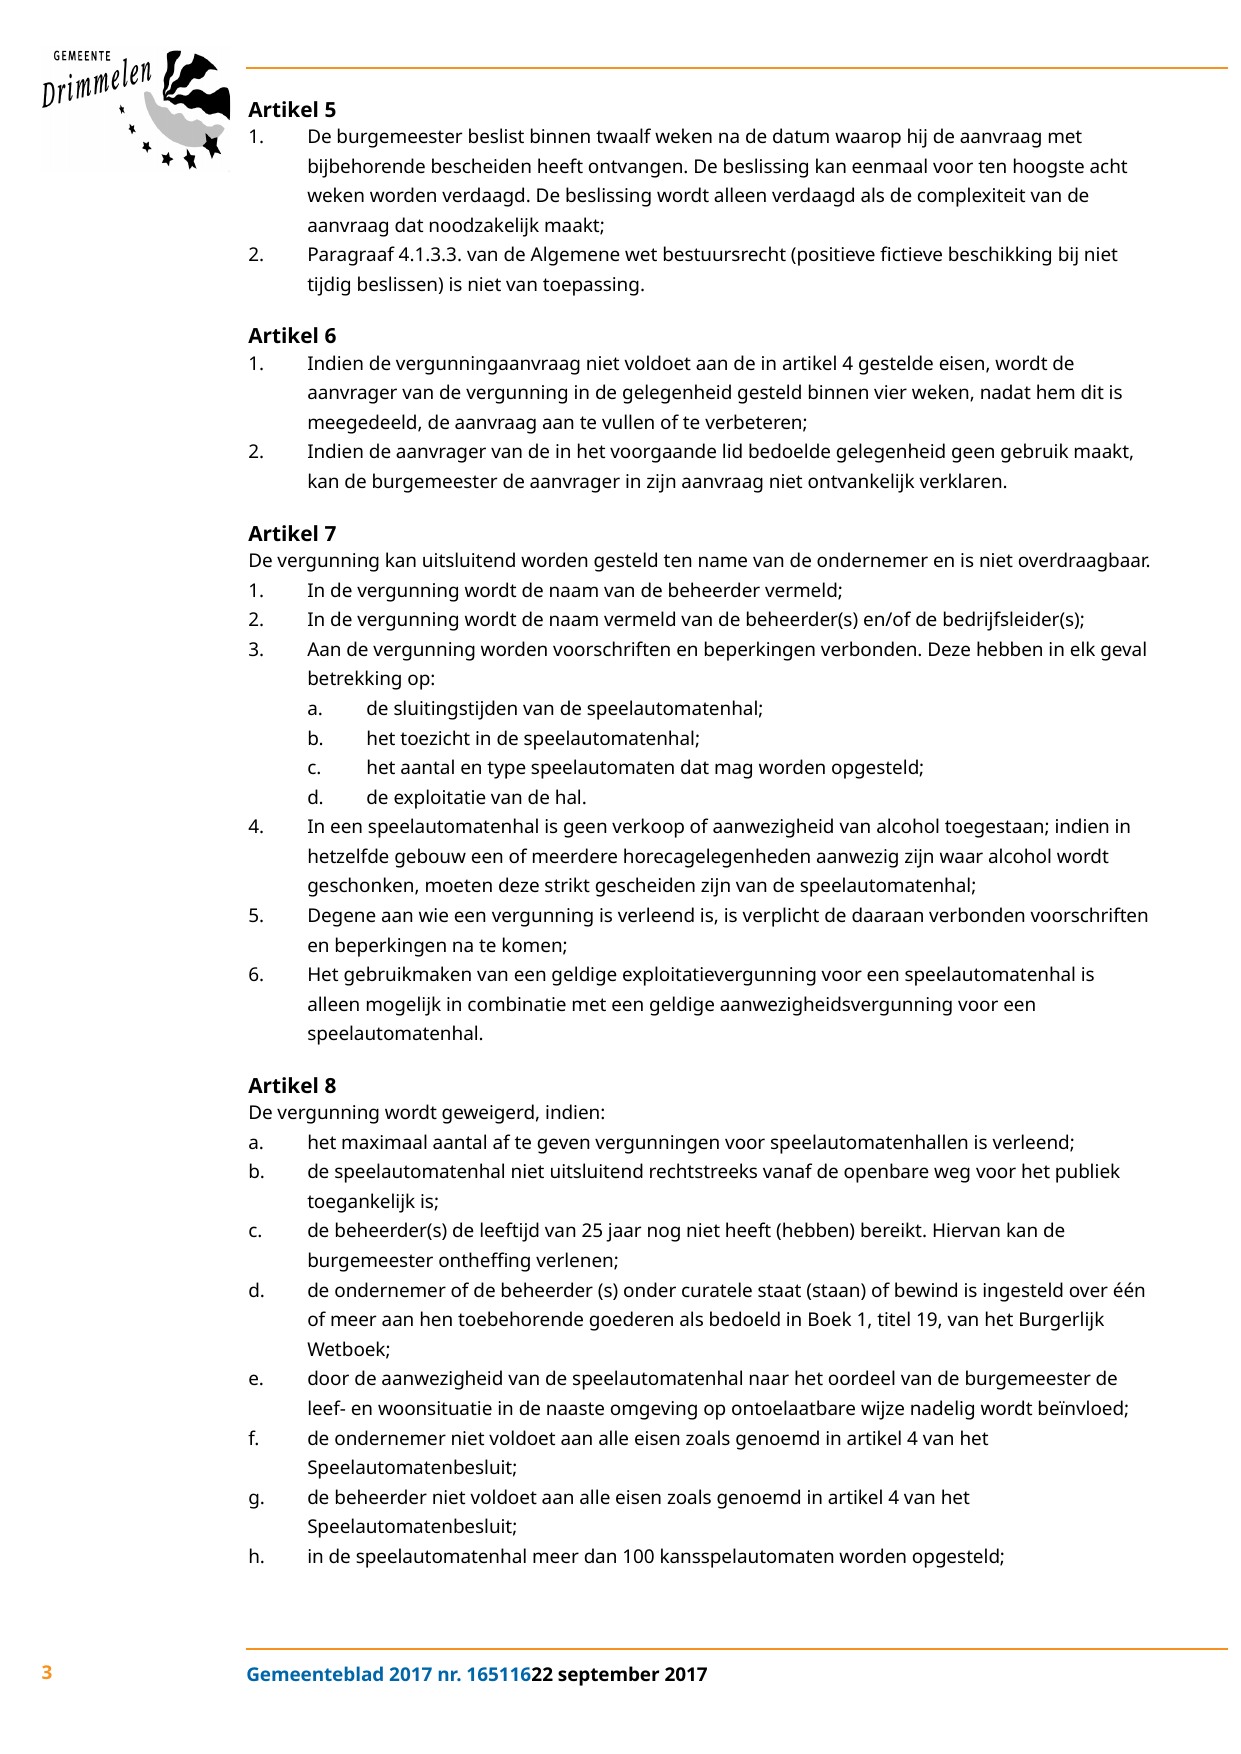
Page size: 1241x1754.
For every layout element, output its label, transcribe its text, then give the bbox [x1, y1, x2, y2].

list In de vergunning wordt de naam van de beheerder vermeld; [248, 577, 1152, 602]
list In een speelautomatenhal is geen verkoop of aanwezigheid van alcohol toegestaan; indien in hetzelfde gebouw een of meerdere horecagelegenheden aanwezig zijn waar alcohol wordt geschonken, moeten deze strikt gescheiden zijn van de speelautomatenhal; [248, 813, 1152, 898]
list Indien de aanvrager van de in het voorgaande lid bedoelde gelegenheid geen gebruik maakt, kan de burgemeester de aanvrager in zijn aanvraag niet ontvankelijk verklaren. [248, 439, 1152, 494]
list de ondernemer niet voldoet aan alle eisen zoals genoemd in artikel 4 van het Speelautomatenbesluit; [248, 1425, 1152, 1480]
list Degene aan wie een vergunning is verleend is, is verplicht de daaraan verbonden voorschriften en beperkingen na te komen; [248, 902, 1152, 957]
list Aan de vergunning worden voorschriften en beperkingen verbonden. Deze hebben in elk geval betrekking op: [248, 636, 1152, 691]
text De vergunning kan uitsluitend worden gesteld ten name van de ondernemer en is niet overdraagbaar. [248, 547, 1152, 573]
list Paragraaf 4.1.3.3. van de Algemene wet bestuursrecht (positieve fictieve beschikking bij niet tijdig beslissen) is niet van toepassing. [248, 242, 1152, 297]
list de exploitatie van de hal. [307, 784, 1152, 809]
list de beheerder(s) de leeftijd van 25 jaar nog niet heeft (hebben) bereikt. Hiervan kan de burgemeester ontheffing verlenen; [248, 1218, 1152, 1273]
list de beheerder niet voldoet aan alle eisen zoals genoemd in artikel 4 van het Speelautomatenbesluit; [248, 1484, 1152, 1539]
text Artikel 5 [248, 95, 1152, 123]
list de speelautomatenhal niet uitsluitend rechtstreeks vanaf de openbare weg voor het publiek toegankelijk is; [248, 1158, 1152, 1214]
list in de speelautomatenhal meer dan 100 kansspelautomaten worden opgesteld; [248, 1543, 1152, 1569]
list de ondernemer of de beheerder (s) onder curatele staat (staan) of bewind is ingesteld over één of meer aan hen toebehorende goederen als bedoeld in Boek 1, titel 19, van het Burgerlijk Wetboek; [248, 1277, 1152, 1362]
list het aantal en type speelautomaten dat mag worden opgesteld; [307, 754, 1152, 780]
list de sluitingstijden van de speelautomatenhal; [307, 695, 1152, 721]
text Artikel 8 [248, 1071, 1152, 1099]
list In de vergunning wordt de naam vermeld van de beheerder(s) en/of de bedrijfsleider(s); [248, 606, 1152, 632]
list het toezicht in de speelautomatenhal; [307, 725, 1152, 750]
list het maximaal aantal af te geven vergunningen voor speelautomatenhallen is verleend; [248, 1129, 1152, 1155]
text Artikel 6 [248, 322, 1152, 350]
list Indien de vergunningaanvraag niet voldoet aan de in artikel 4 gestelde eisen, wordt de aanvrager van de vergunning in de gelegenheid gesteld binnen vier weken, nadat hem dit is meegedeeld, de aanvraag aan te vullen of te verbeteren; [248, 350, 1152, 435]
picture [41, 47, 231, 172]
list Het gebruikmaken van een geldige exploitatievergunning voor een speelautomatenhal is alleen mogelijk in combinatie met een geldige aanwezigheidsvergunning voor een speelautomatenhal. [248, 961, 1152, 1046]
list door de aanwezigheid van de speelautomatenhal naar het oordeel van de burgemeester de leef- en woonsituatie in de naaste omgeving op ontoelaatbare wijze nadelig wordt beïnvloed; [248, 1366, 1152, 1421]
list De burgemeester beslist binnen twaalf weken na de datum waarop hij de aanvraag met bijbehorende bescheiden heeft ontvangen. De beslissing kan eenmaal voor ten hoogste acht weken worden verdaagd. De beslissing wordt alleen verdaagd als de complexiteit van de aanvraag dat noodzakelijk maakt; [248, 123, 1152, 238]
text De vergunning wordt geweigerd, indien: [248, 1099, 1152, 1125]
text Artikel 7 [248, 519, 1152, 547]
